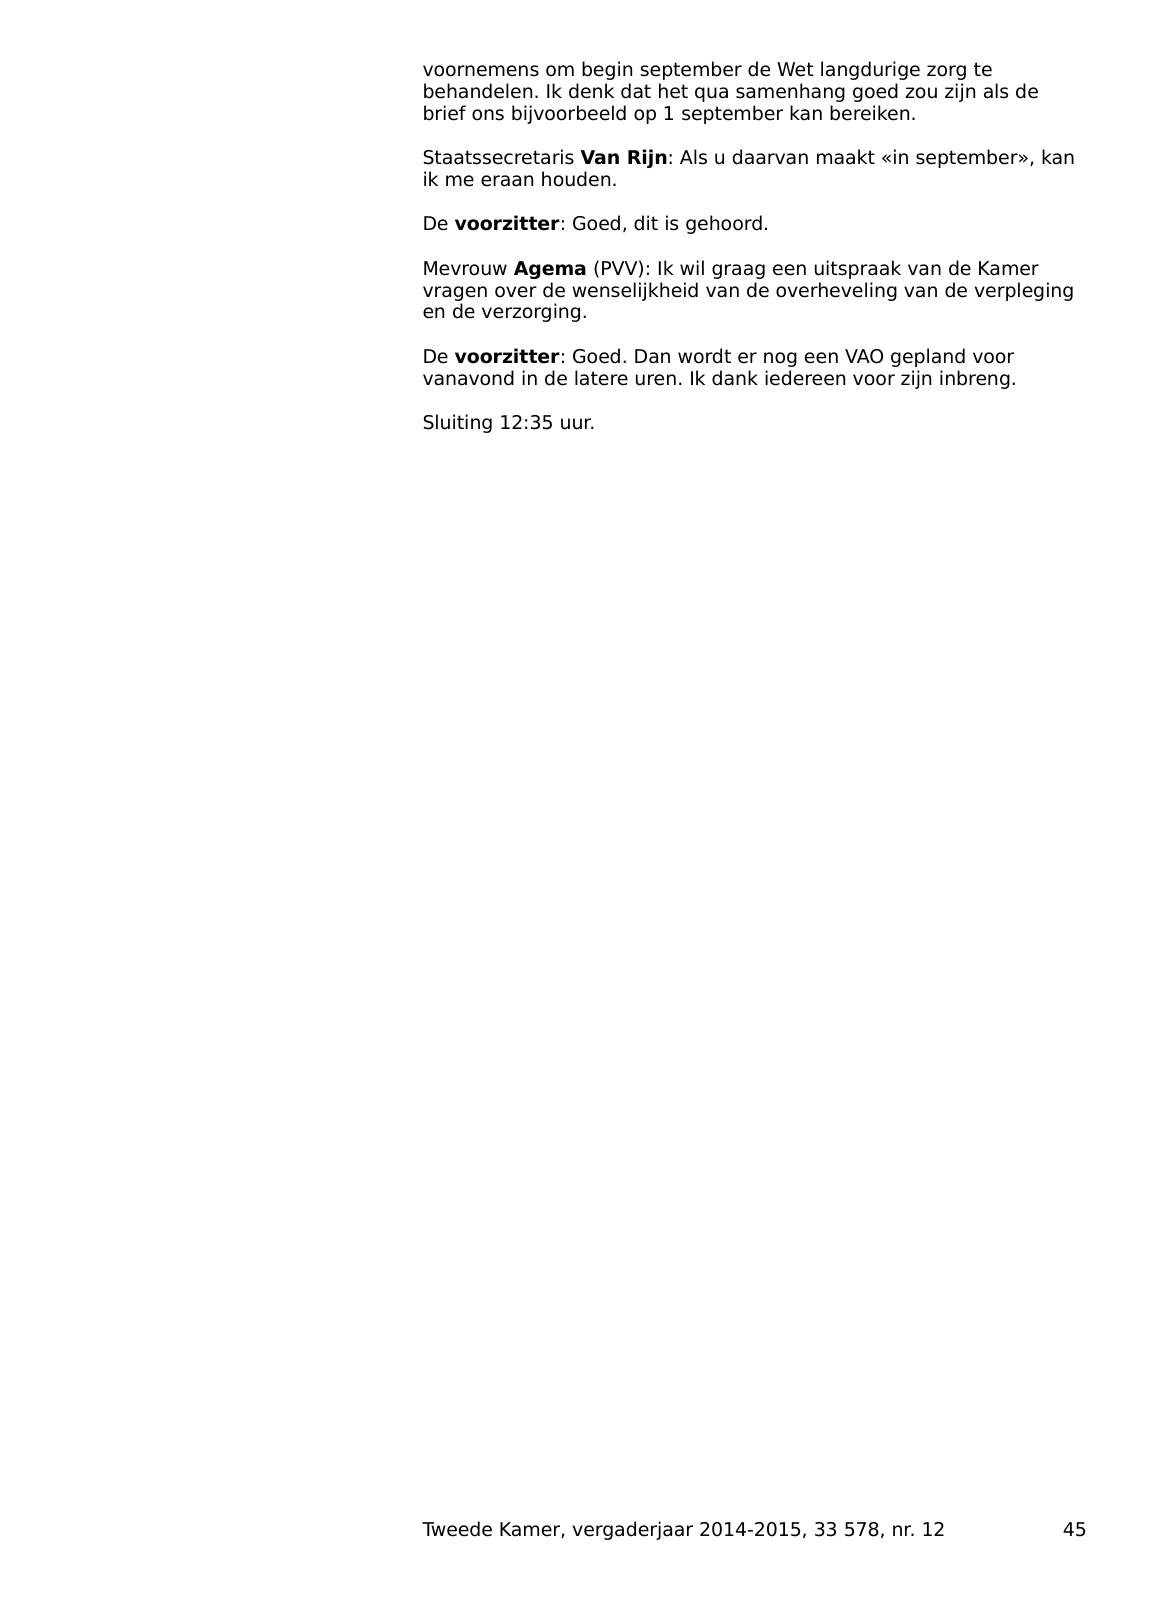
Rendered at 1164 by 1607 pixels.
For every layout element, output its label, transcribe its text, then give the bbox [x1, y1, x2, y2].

text voornemens om begin september de Wet langdurige zorg te behandelen. Ik denk dat het qua samenhang goed zou zijn als de brief ons bijvoorbeeld op 1 september kan bereiken. [422, 59, 1087, 125]
text De voorzitter: Goed. Dan wordt er nog een VAO gepland voor vanavond in de latere uren. Ik dank iedereen voor zijn inbreng. [422, 346, 1087, 389]
text De voorzitter: Goed, dit is gehoord. [422, 213, 1087, 235]
text Staatssecretaris Van Rijn: Als u daarvan maakt «in september», kan ik me eraan houden. [422, 147, 1087, 191]
text Sluiting 12:35 uur. [422, 412, 1087, 434]
text Mevrouw Agema (PVV): Ik wil graag een uitspraak van de Kamer vragen over de wenselijkheid van de overheveling van de verpleging en de verzorging. [422, 257, 1087, 323]
